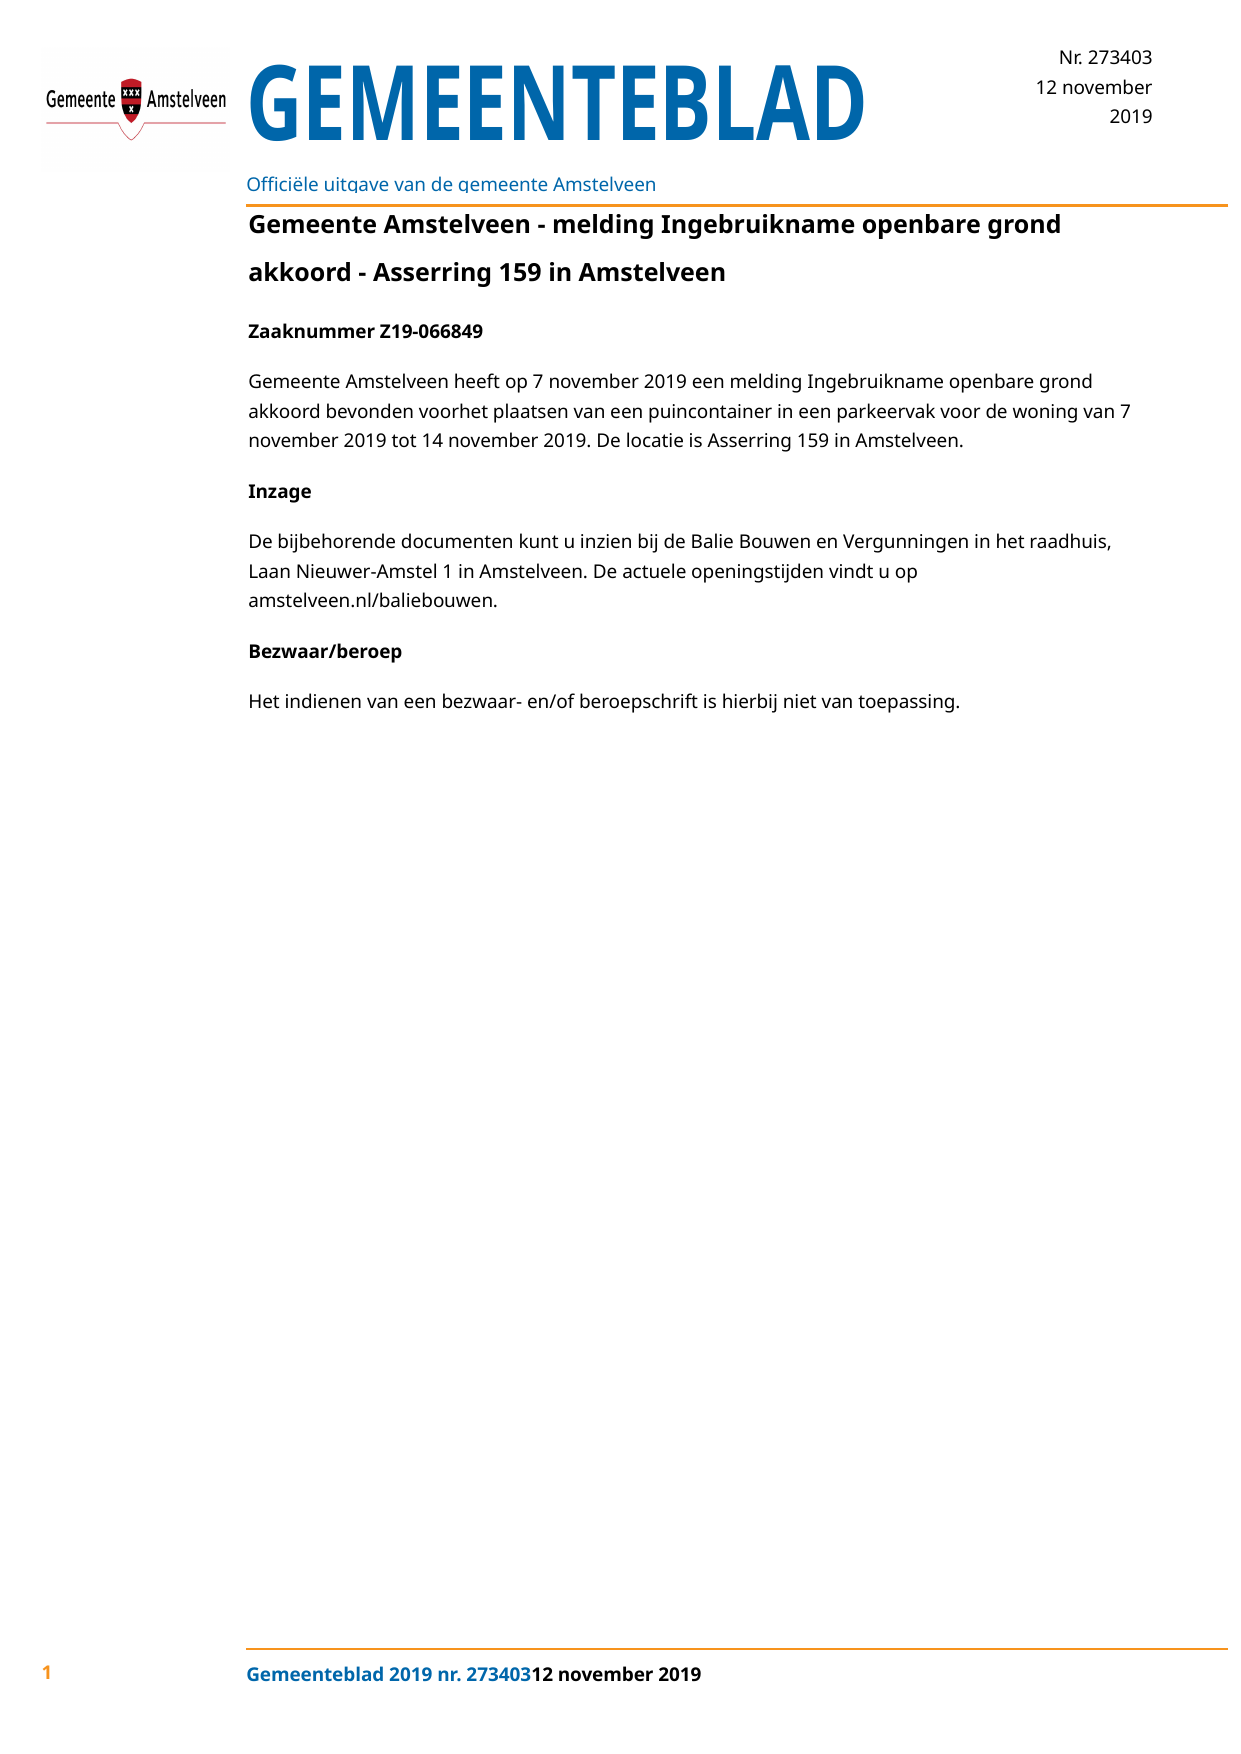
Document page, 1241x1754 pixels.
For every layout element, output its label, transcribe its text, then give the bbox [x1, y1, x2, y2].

picture [41, 47, 231, 172]
text Gemeente Amstelveen - melding Ingebruikname openbare grond akkoord - Asserring 159 in Amstelveen [248, 207, 1152, 288]
text Gemeente Amstelveen heeft op 7 november 2019 een melding Ingebruikname openbare grond akkoord bevonden voorhet plaatsen van een puincontainer in een parkeervak voor de woning van 7 november 2019 tot 14 november 2019. De locatie is Asserring 159 in Amstelveen. [248, 368, 1152, 453]
text Zaaknummer Z19-066849 [248, 318, 1152, 344]
text Het indienen van een bezwaar- en/of beroepschrift is hierbij niet van toepassing. [248, 688, 1152, 714]
text Bezwaar/beroep [248, 638, 1152, 664]
text Inzage [248, 478, 1152, 504]
text De bijbehorende documenten kunt u inzien bij de Balie Bouwen en Vergunningen in het raadhuis, Laan Nieuwer-Amstel 1 in Amstelveen. De actuele openingstijden vindt u op amstelveen.nl/baliebouwen. [248, 528, 1152, 613]
